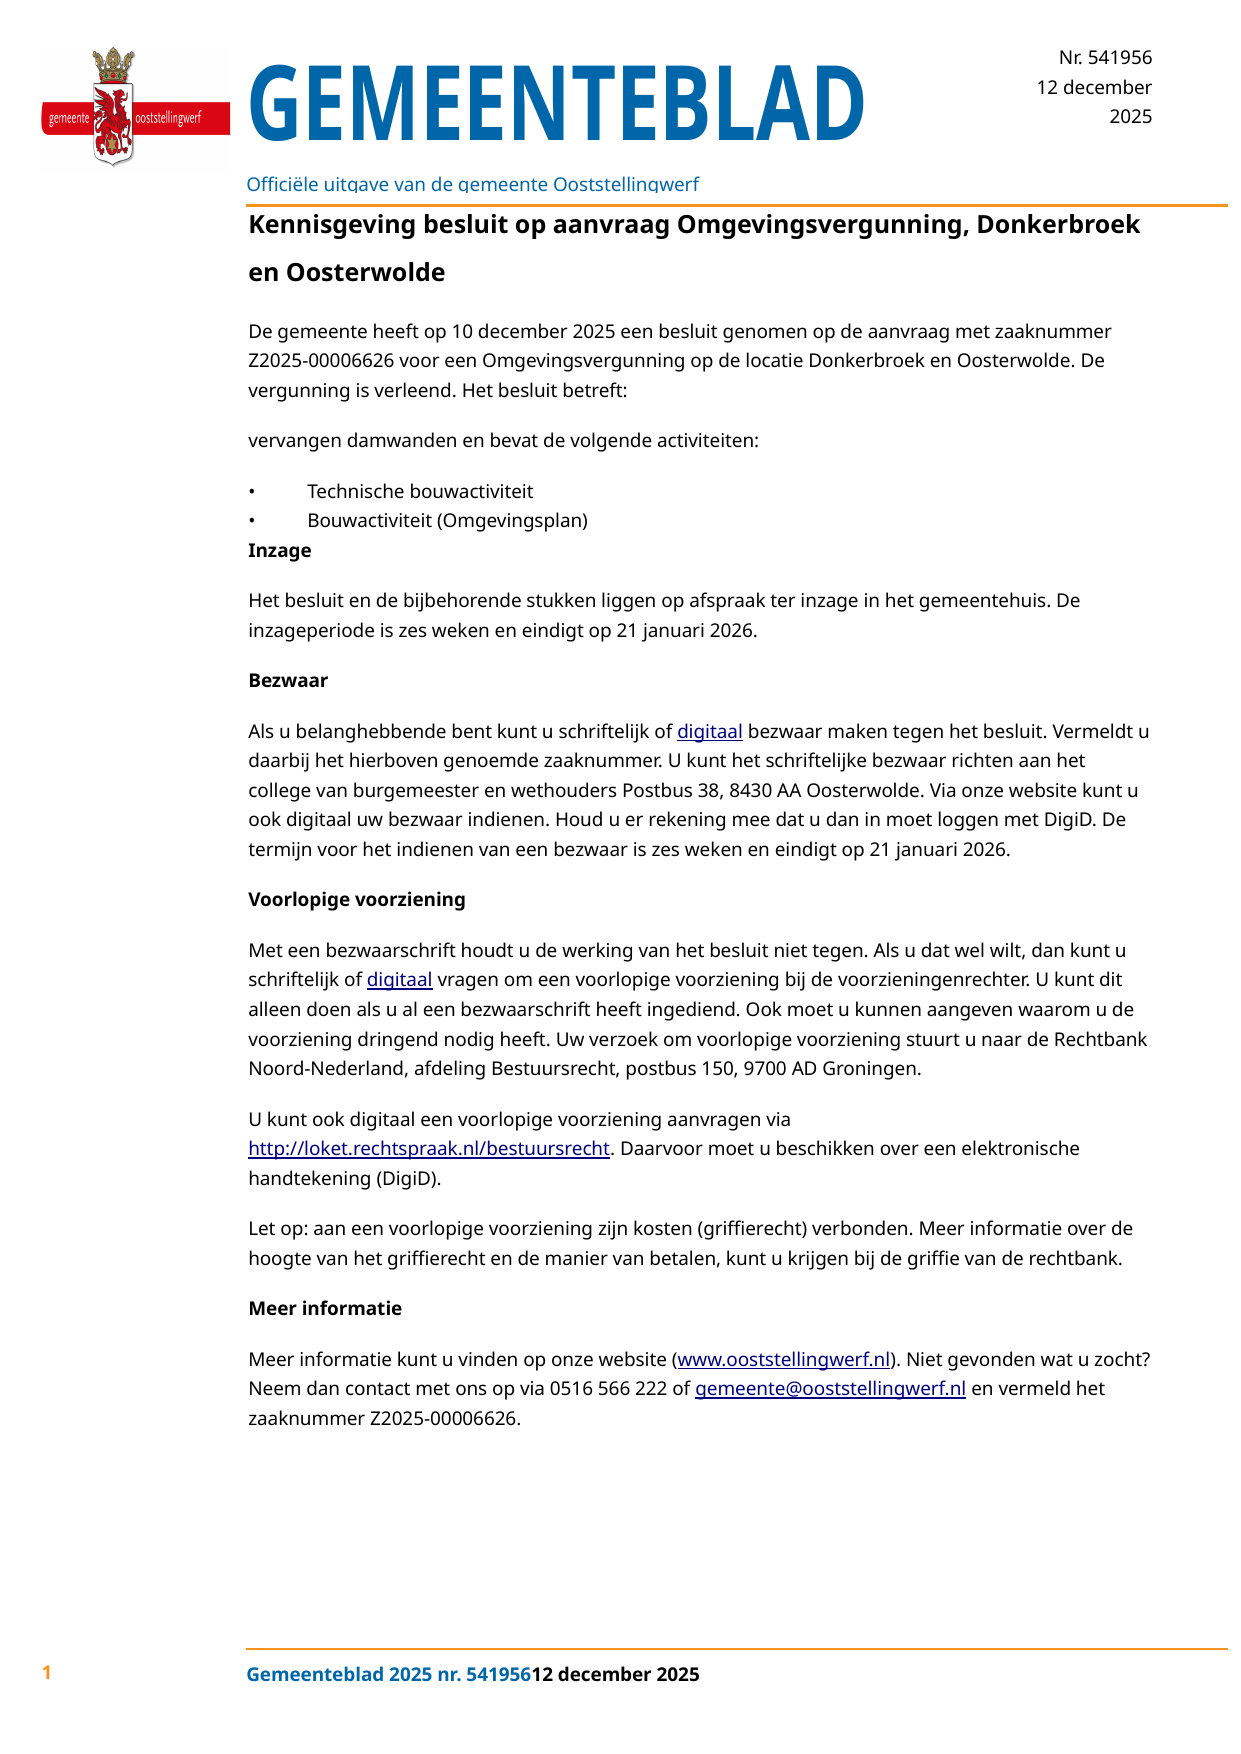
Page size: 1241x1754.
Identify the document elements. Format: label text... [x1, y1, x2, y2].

text Meer informatie kunt u vinden op onze website (www.ooststellingwerf.nl). Niet gevonden wat u zocht? Neem dan contact met ons op via 0516 566 222 of gemeente@ooststellingwerf.nl en vermeld het zaaknummer Z2025-00006626. [248, 1346, 1152, 1431]
text Let op: aan een voorlopige voorziening zijn kosten (griffierecht) verbonden. Meer informatie over de hoogte van het griffierecht en de manier van betalen, kunt u krijgen bij de griffie van de rechtbank. [248, 1215, 1152, 1271]
text Meer informatie [248, 1295, 1152, 1321]
text U kunt ook digitaal een voorlopige voorziening aanvragen via http://loket.rechtspraak.nl/bestuursrecht. Daarvoor moet u beschikken over een elektronische handtekening (DigiD). [248, 1106, 1152, 1191]
text Kennisgeving besluit op aanvraag Omgevingsvergunning, Donkerbroek en Oosterwolde [248, 207, 1152, 288]
picture [41, 47, 231, 172]
list Technische bouwactiviteit [248, 478, 1152, 504]
text De gemeente heeft op 10 december 2025 een besluit genomen op de aanvraag met zaaknummer Z2025-00006626 voor een Omgevingsvergunning op de locatie Donkerbroek en Oosterwolde. De vergunning is verleend. Het besluit betreft: [248, 318, 1152, 403]
text Bezwaar [248, 667, 1152, 693]
text vervangen damwanden en bevat de volgende activiteiten: [248, 427, 1152, 453]
text Het besluit en de bijbehorende stukken liggen op afspraak ter inzage in het gemeentehuis. De inzageperiode is zes weken en eindigt op 21 januari 2026. [248, 587, 1152, 643]
text Met een bezwaarschrift houdt u de werking van het besluit niet tegen. Als u dat wel wilt, dan kunt u schriftelijk of digitaal vragen om een voorlopige voorziening bij de voorzieningenrechter. U kunt dit alleen doen als u al een bezwaarschrift heeft ingediend. Ook moet u kunnen aangeven waarom u de voorziening dringend nodig heeft. Uw verzoek om voorlopige voorziening stuurt u naar de Rechtbank Noord-Nederland, afdeling Bestuursrecht, postbus 150, 9700 AD Groningen. [248, 937, 1152, 1081]
text Als u belanghebbende bent kunt u schriftelijk of digitaal bezwaar maken tegen het besluit. Vermeldt u daarbij het hierboven genoemde zaaknummer. U kunt het schriftelijke bezwaar richten aan het college van burgemeester en wethouders Postbus 38, 8430 AA Oosterwolde. Via onze website kunt u ook digitaal uw bezwaar indienen. Houd u er rekening mee dat u dan in moet loggen met DigiD. De termijn voor het indienen van een bezwaar is zes weken en eindigt op 21 januari 2026. [248, 718, 1152, 862]
list Bouwactiviteit (Omgevingsplan) [248, 507, 1152, 533]
text Inzage [248, 537, 1152, 563]
text Voorlopige voorziening [248, 887, 1152, 912]
